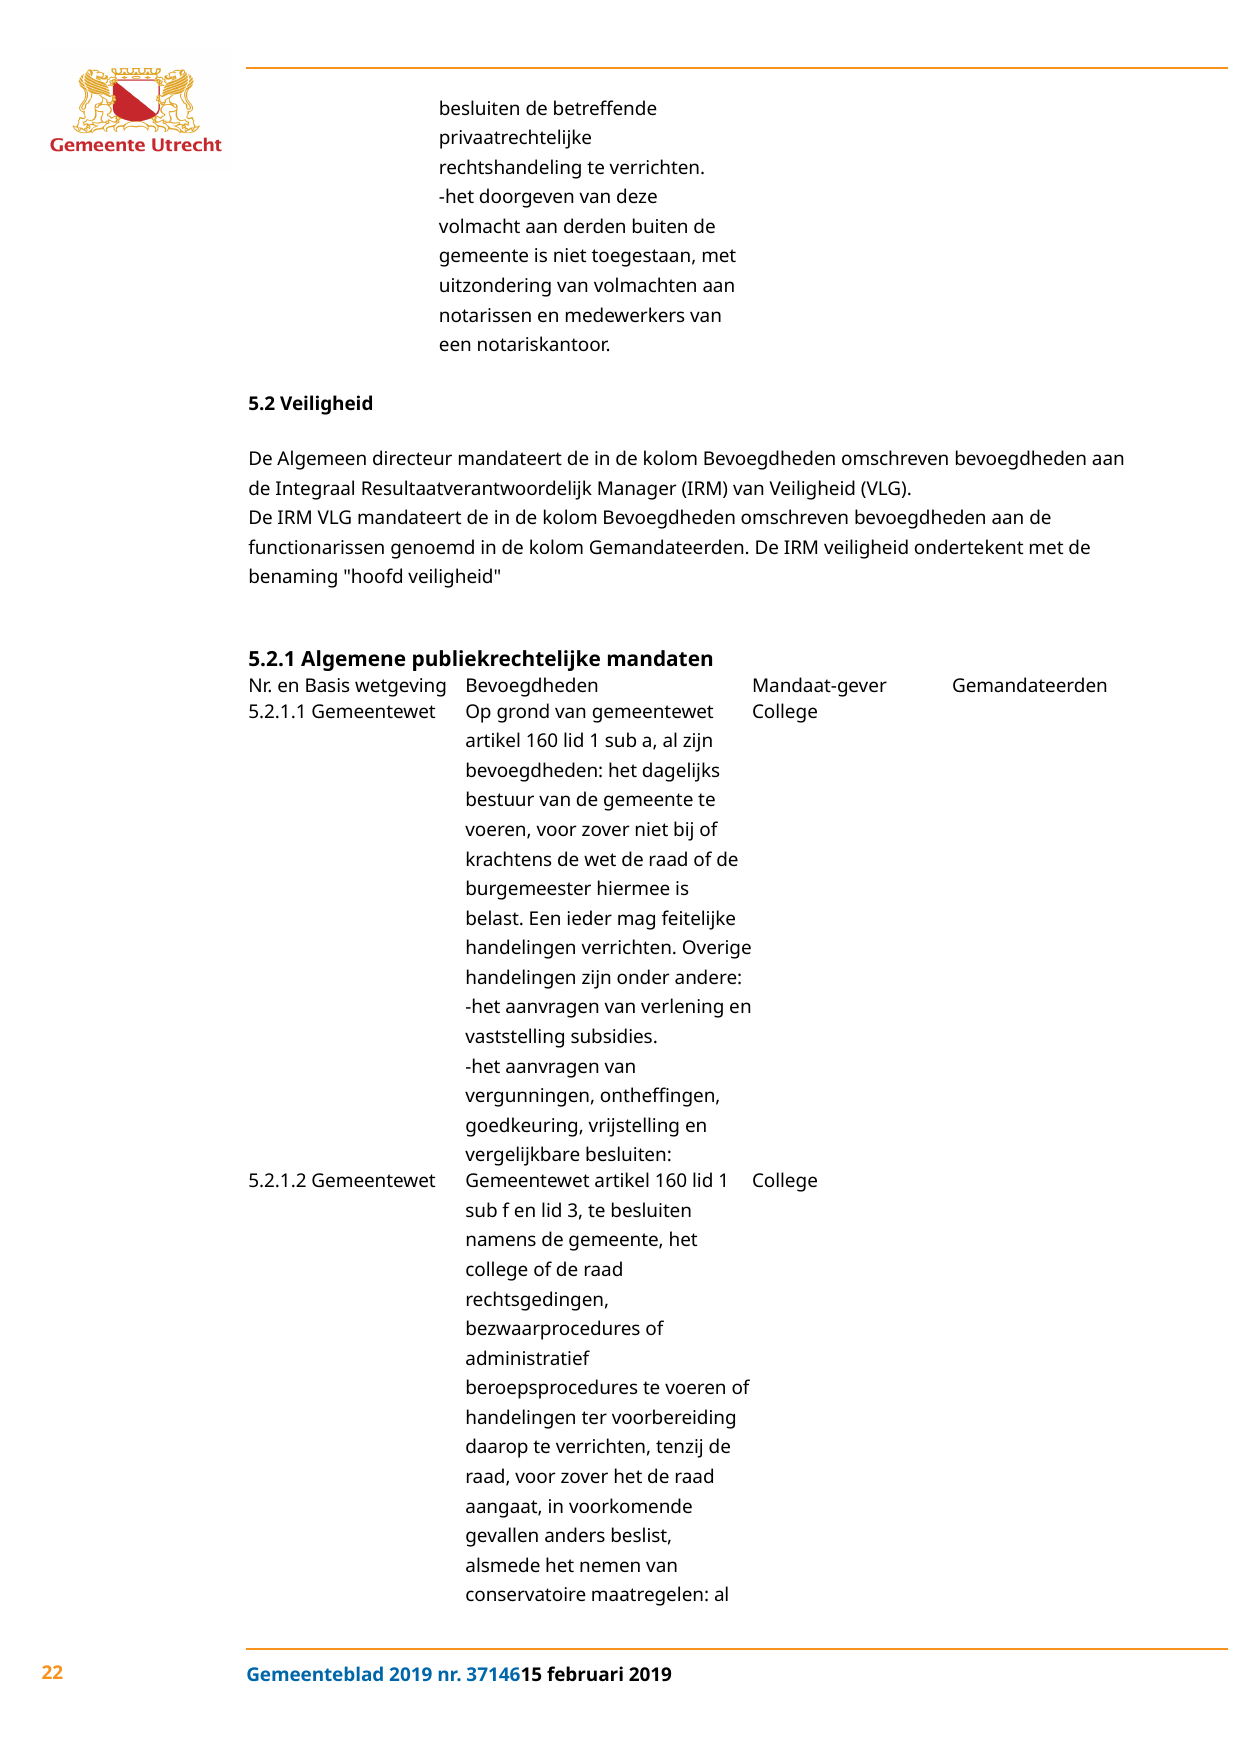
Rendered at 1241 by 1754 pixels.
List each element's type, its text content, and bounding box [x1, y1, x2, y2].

table_header Bevoegdheden [465, 672, 752, 698]
table_cell [737, 95, 928, 357]
table_header Mandaat-gever [752, 672, 952, 698]
text 5.2 Veiligheid [248, 390, 1152, 416]
table_cell [952, 698, 1152, 1167]
table_cell besluiten de betreffende privaatrechtelijke rechtshandeling te verrichten. -het doorgeven van deze volmacht aan derden buiten de gemeente is niet toegestaan, met uitzondering van volmachten aan notarissen en medewerkers van een notariskantoor. [439, 95, 737, 357]
table_cell 5.2.1.1 Gemeentewet [248, 698, 465, 1167]
table_cell 5.2.1.2 Gemeentewet [248, 1168, 465, 1607]
picture [41, 47, 231, 172]
text De Algemeen directeur mandateert de in de kolom Bevoegdheden omschreven bevoegdheden aan de Integraal Resultaatverantwoordelijk Manager (IRM) van Veiligheid (VLG). [248, 445, 1152, 501]
table_cell College [752, 1168, 952, 1607]
text 5.2.1 Algemene publiekrechtelijke mandaten [248, 644, 1152, 672]
table_header Gemandateerden [952, 672, 1152, 698]
table_cell College [752, 698, 952, 1167]
table_cell Gemeentewet artikel 160 lid 1 sub f en lid 3, te besluiten namens de gemeente, het college of de raad rechtsgedingen, bezwaarprocedures of administratief beroepsprocedures te voeren of handelingen ter voorbereiding daarop te verrichten, tenzij de raad, voor zover het de raad aangaat, in voorkomende gevallen anders beslist, alsmede het nemen van conservatoire maatregelen: al [465, 1168, 752, 1607]
table_cell [952, 1168, 1152, 1607]
table_header Nr. en Basis wetgeving [248, 672, 465, 698]
table_cell [928, 95, 1152, 357]
text De IRM VLG mandateert de in de kolom Bevoegdheden omschreven bevoegdheden aan de functionarissen genoemd in de kolom Gemandateerden. De IRM veiligheid ondertekent met de benaming "hoofd veiligheid" [248, 504, 1152, 589]
table_cell [248, 95, 439, 357]
table_cell Op grond van gemeentewet artikel 160 lid 1 sub a, al zijn bevoegdheden: het dagelijks bestuur van de gemeente te voeren, voor zover niet bij of krachtens de wet de raad of de burgemeester hiermee is belast. Een ieder mag feitelijke handelingen verrichten. Overige handelingen zijn onder andere: -het aanvragen van verlening en vaststelling subsidies. -het aanvragen van vergunningen, ontheffingen, goedkeuring, vrijstelling en vergelijkbare besluiten: [465, 698, 752, 1167]
